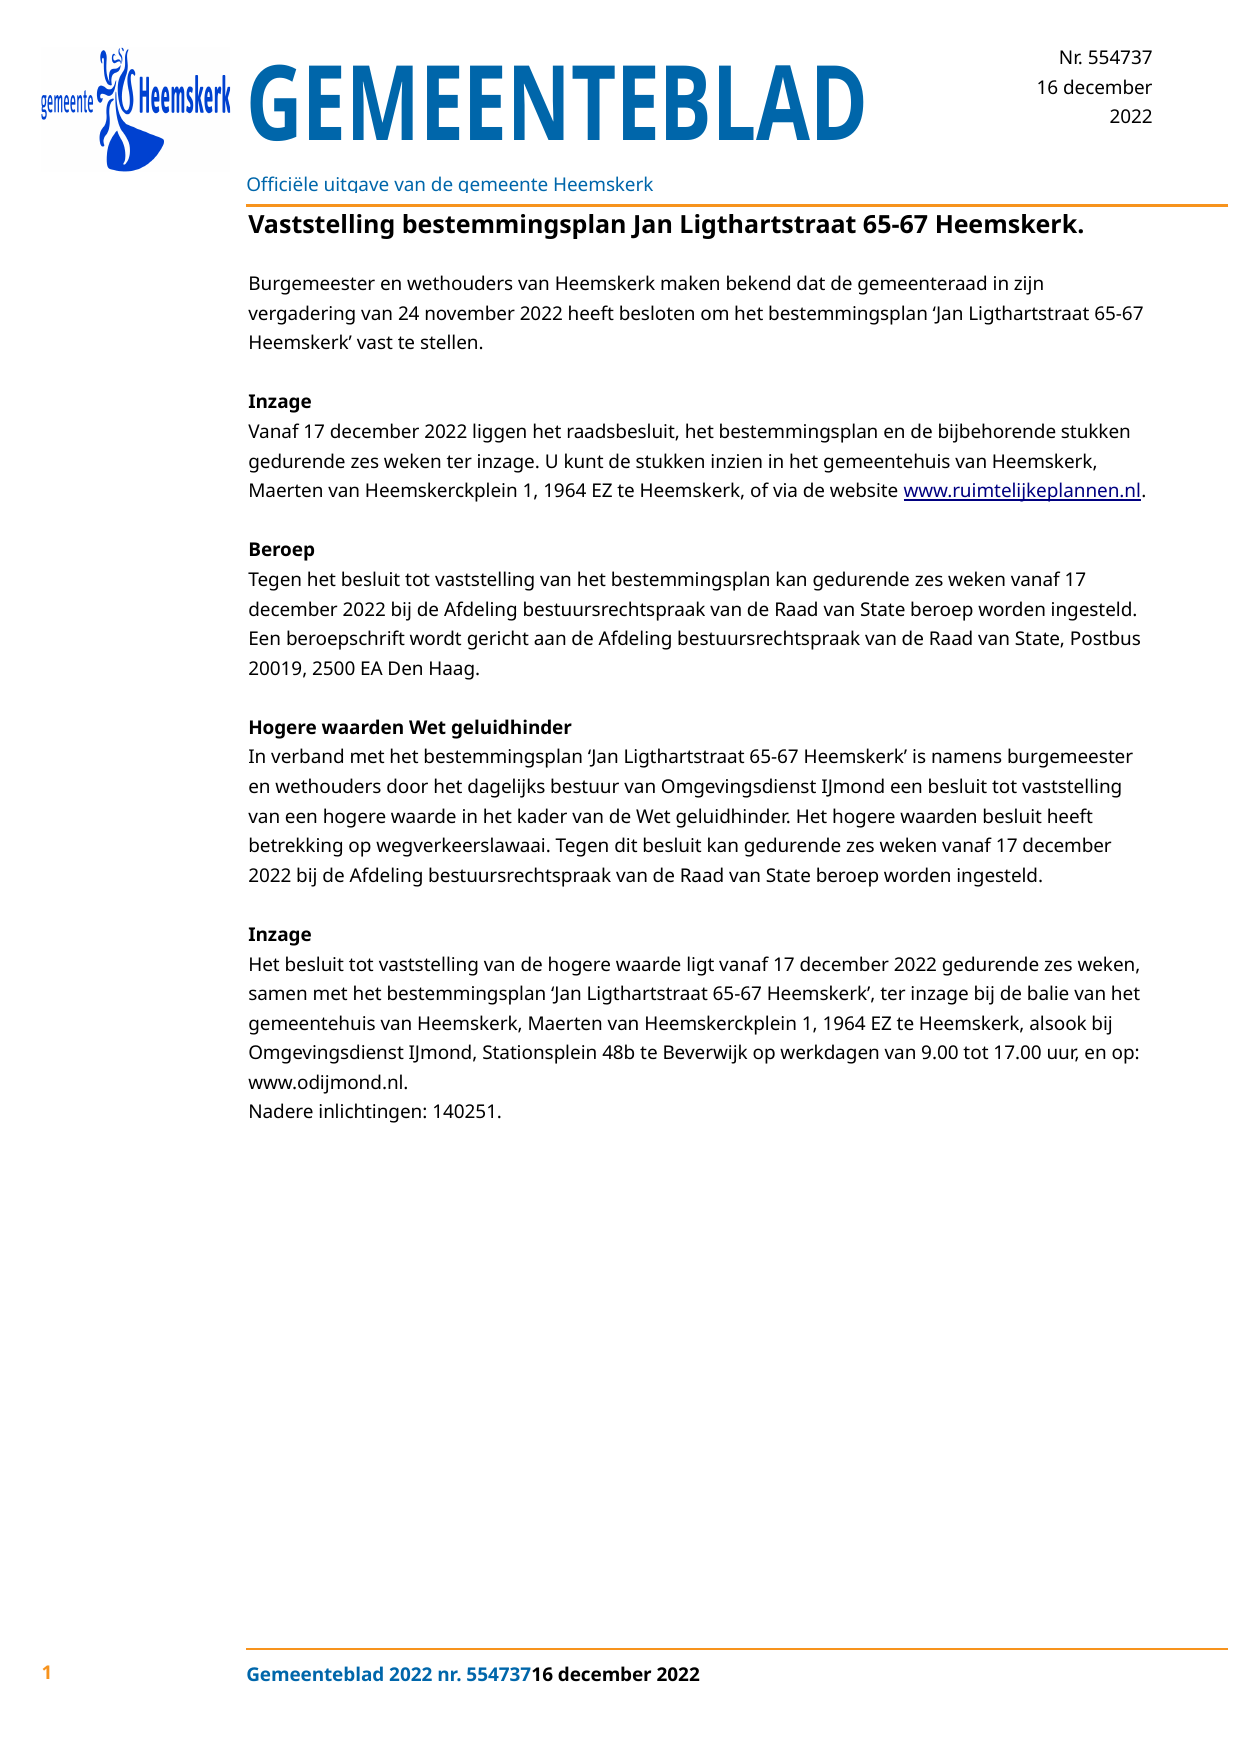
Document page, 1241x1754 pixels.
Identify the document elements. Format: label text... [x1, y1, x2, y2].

picture [41, 47, 231, 172]
text Inzage [248, 389, 1152, 414]
text Inzage [248, 921, 1152, 947]
text Beroep [248, 537, 1152, 562]
text In verband met het bestemmingsplan ‘Jan Ligthartstraat 65-67 Heemskerk’ is namens burgemeester en wethouders door het dagelijks bestuur van Omgevingsdienst IJmond een besluit tot vaststelling van een hogere waarde in het kader van de Wet geluidhinder. Het hogere waarden besluit heeft betrekking op wegverkeerslawaai. Tegen dit besluit kan gedurende zes weken vanaf 17 december 2022 bij de Afdeling bestuursrechtspraak van de Raad van State beroep worden ingesteld. [248, 744, 1152, 888]
text Vanaf 17 december 2022 liggen het raadsbesluit, het bestemmingsplan en de bijbehorende stukken gedurende zes weken ter inzage. U kunt de stukken inzien in het gemeentehuis van Heemskerk, Maerten van Heemskerckplein 1, 1964 EZ te Heemskerk, of via de website www.ruimtelijkeplannen.nl. [248, 418, 1152, 503]
text Hogere waarden Wet geluidhinder [248, 714, 1152, 740]
text Burgemeester en wethouders van Heemskerk maken bekend dat de gemeenteraad in zijn vergadering van 24 november 2022 heeft besloten om het bestemmingsplan ‘Jan Ligthartstraat 65-67 Heemskerk’ vast te stellen. [248, 270, 1152, 355]
text Tegen het besluit tot vaststelling van het bestemmingsplan kan gedurende zes weken vanaf 17 december 2022 bij de Afdeling bestuursrechtspraak van de Raad van State beroep worden ingesteld. Een beroepschrift wordt gericht aan de Afdeling bestuursrechtspraak van de Raad van State, Postbus 20019, 2500 EA Den Haag. [248, 566, 1152, 681]
text Het besluit tot vaststelling van de hogere waarde ligt vanaf 17 december 2022 gedurende zes weken, samen met het bestemmingsplan ‘Jan Ligthartstraat 65-67 Heemskerk’, ter inzage bij de balie van het gemeentehuis van Heemskerk, Maerten van Heemskerckplein 1, 1964 EZ te Heemskerk, alsook bij Omgevingsdienst IJmond, Stationsplein 48b te Beverwijk op werkdagen van 9.00 tot 17.00 uur, en op: www.odijmond.nl. [248, 951, 1152, 1095]
text Vaststelling bestemmingsplan Jan Ligthartstraat 65-67 Heemskerk. [248, 207, 1152, 241]
text Nadere inlichtingen: 140251. [248, 1099, 1152, 1124]
